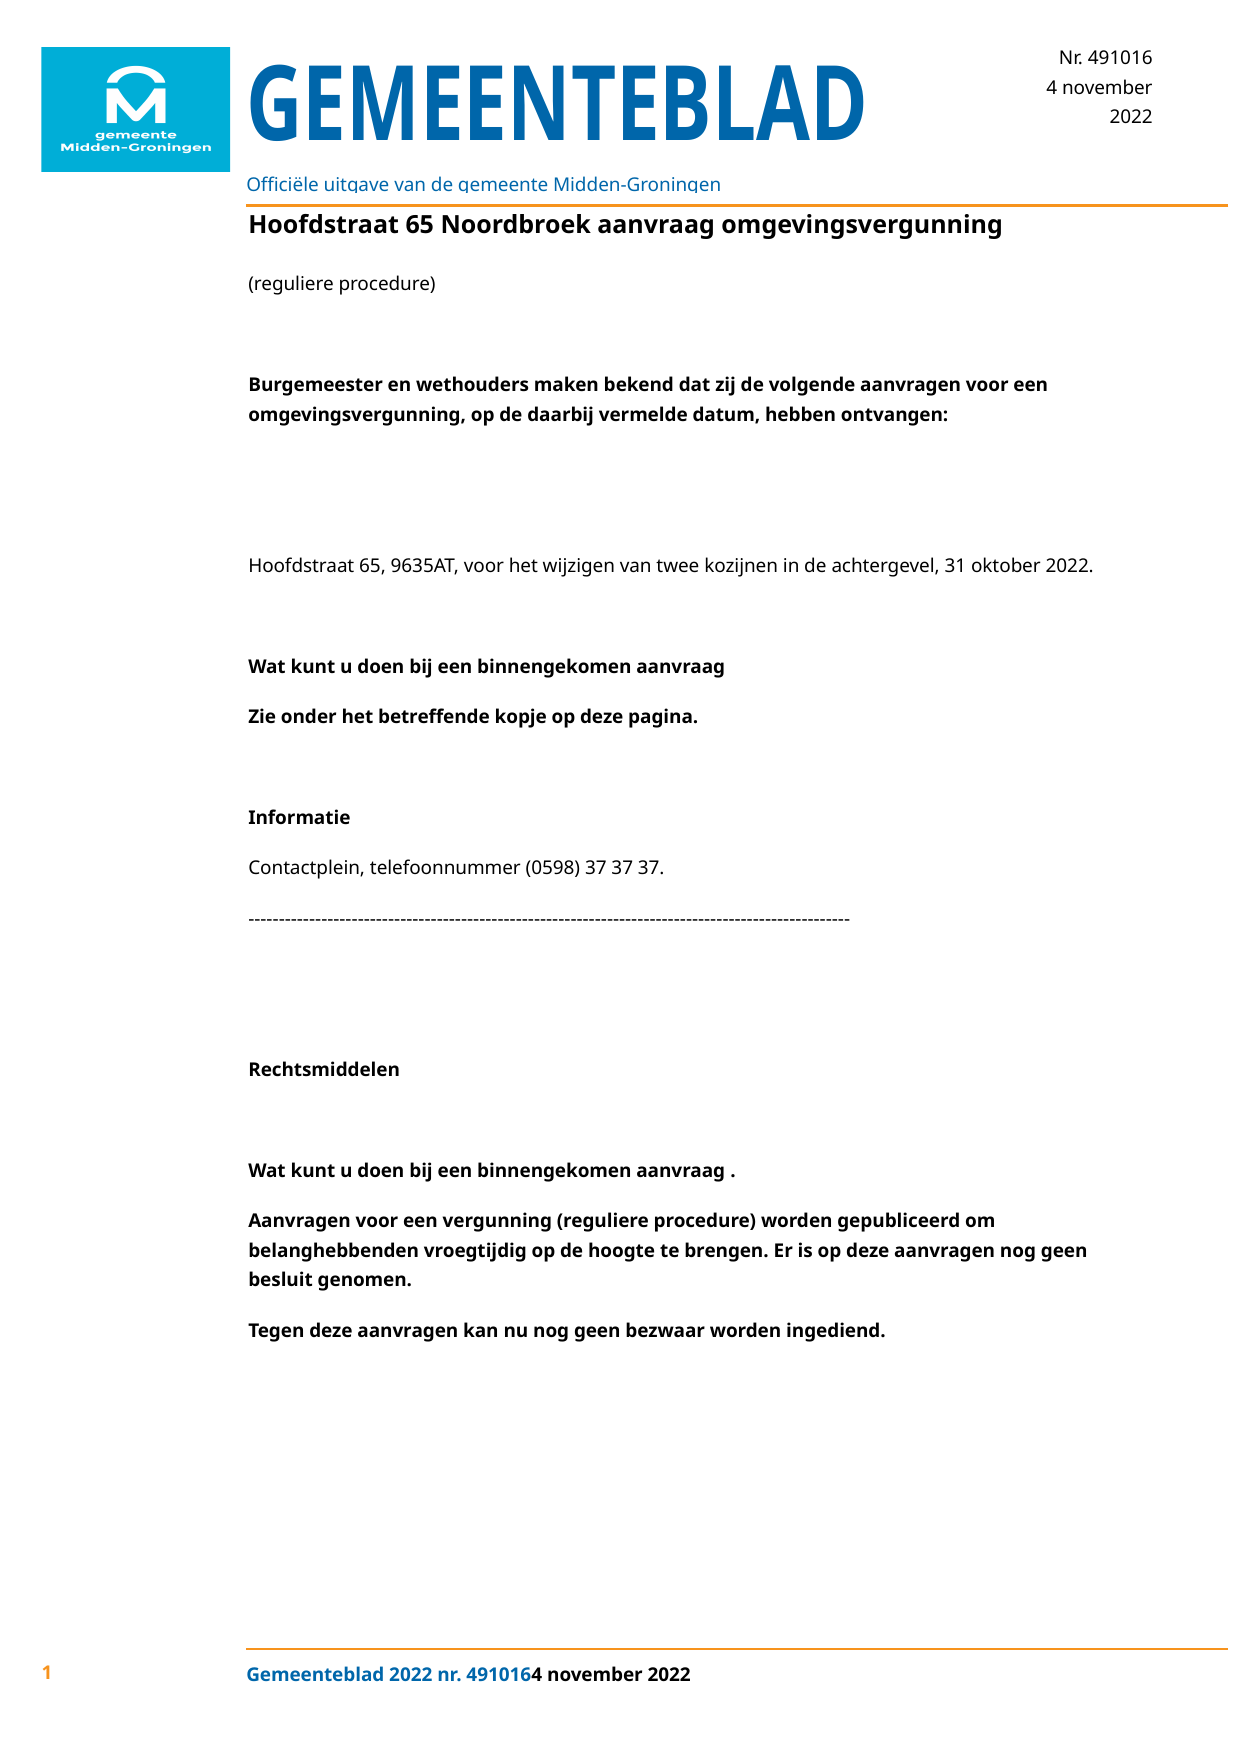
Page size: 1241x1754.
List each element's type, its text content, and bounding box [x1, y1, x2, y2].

text Wat kunt u doen bij een binnengekomen aanvraag [248, 653, 1152, 678]
text (reguliere procedure) [248, 270, 1152, 296]
text Burgemeester en wethouders maken bekend dat zij de volgende aanvragen voor een omgevingsvergunning, op de daarbij vermelde datum, hebben ontvangen: [248, 371, 1152, 426]
picture [184, 146, 190, 153]
text Hoofdstraat 65 Noordbroek aanvraag omgevingsvergunning [248, 207, 1152, 241]
text Contactplein, telefoonnummer (0598) 37 37 37. [248, 854, 1152, 880]
text --------------------------------------------------------------------------------------------------- [248, 905, 1152, 931]
text Zie onder het betreffende kopje op deze pagina. [248, 703, 1152, 729]
text Rechtsmiddelen [248, 1056, 1152, 1082]
text Wat kunt u doen bij een binnengekomen aanvraag . [248, 1157, 1152, 1183]
picture [108, 66, 164, 82]
text Hoofdstraat 65, 9635AT, voor het wijzigen van twee kozijnen in de achtergevel, 31 oktober 2022. [248, 552, 1152, 578]
picture [107, 89, 165, 122]
text Informatie [248, 804, 1152, 830]
text Aanvragen voor een vergunning (reguliere procedure) worden gepubliceerd om belanghebbenden vroegtijdig op de hoogte te brengen. Er is op deze aanvragen nog geen besluit genomen. [248, 1207, 1152, 1292]
text Tegen deze aanvragen kan nu nog geen bezwaar worden ingediend. [248, 1317, 1152, 1343]
